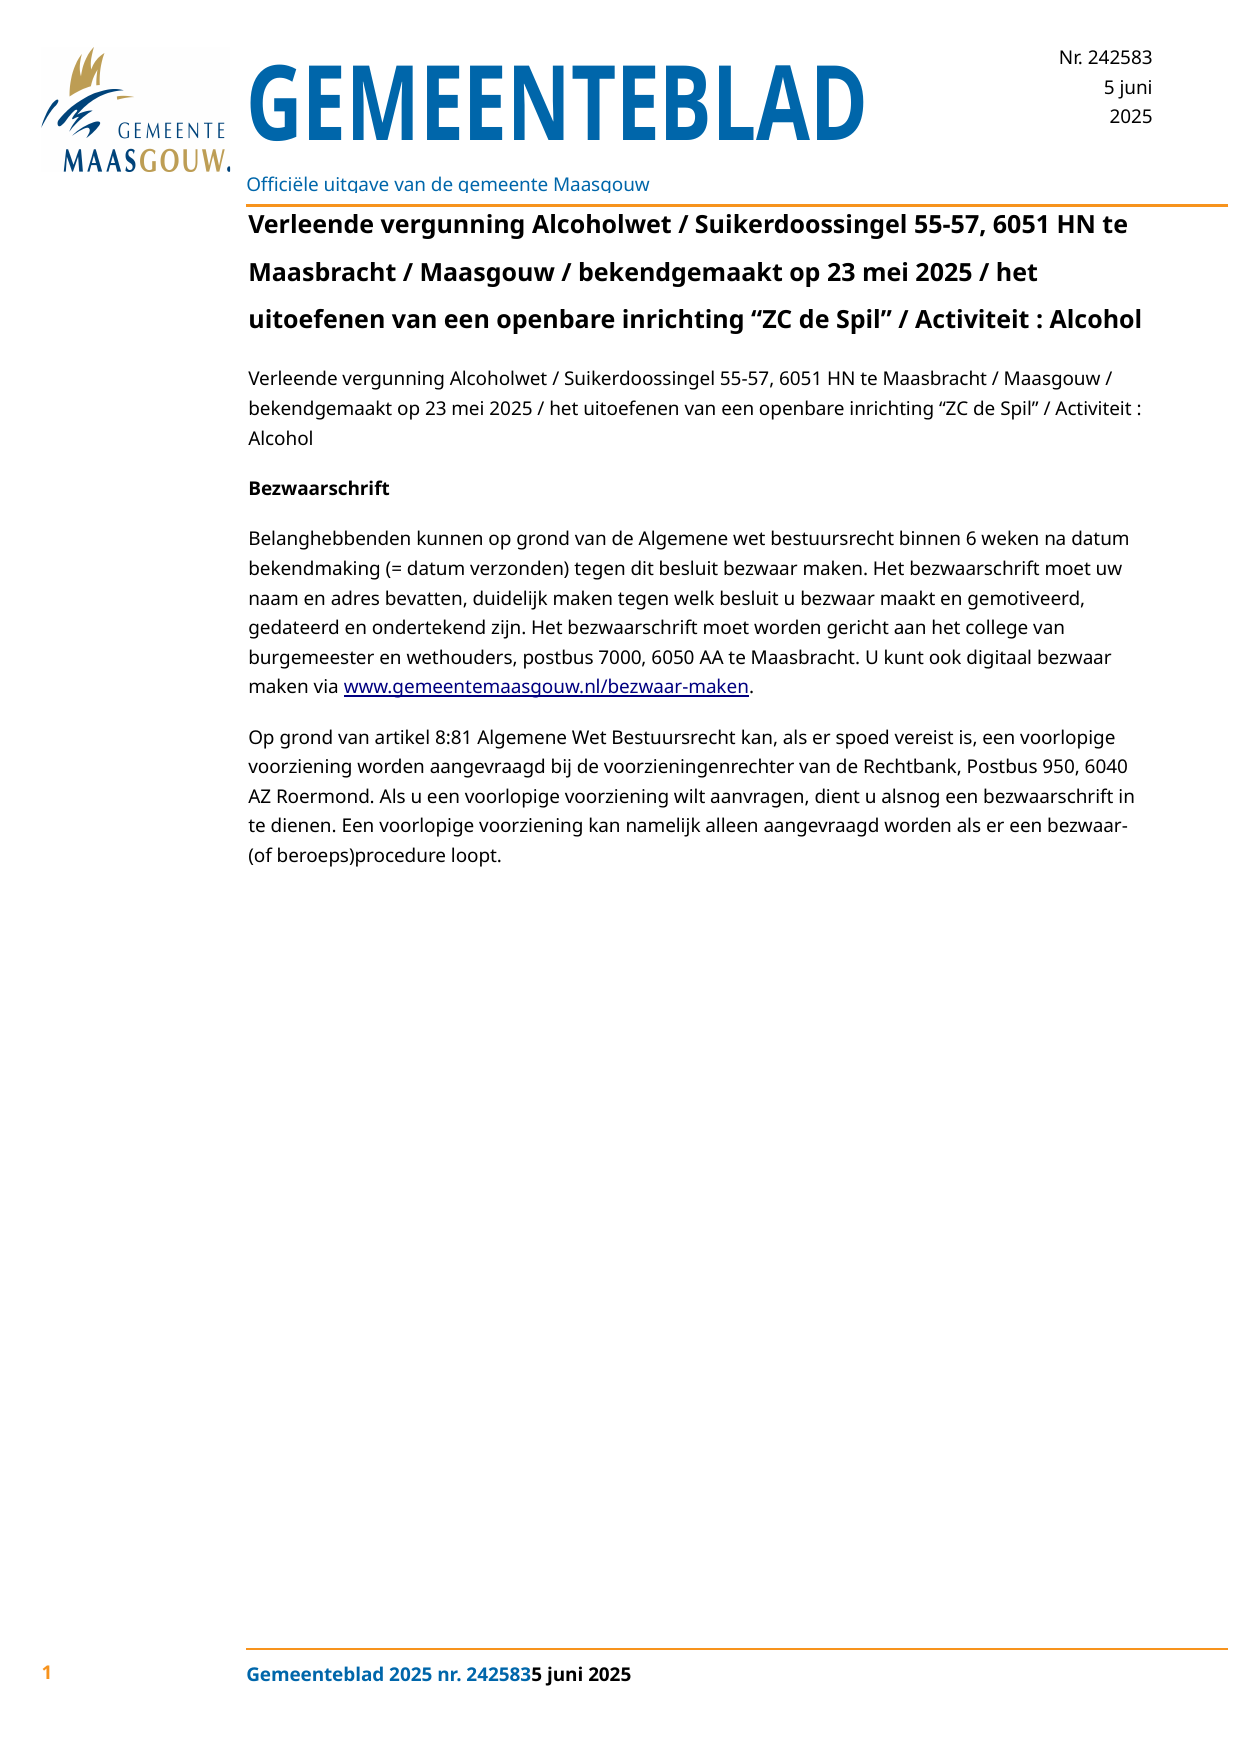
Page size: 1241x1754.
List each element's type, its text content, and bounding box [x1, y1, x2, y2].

text Bezwaarschrift [248, 475, 1152, 501]
text Verleende vergunning Alcoholwet / Suikerdoossingel 55-57, 6051 HN te Maasbracht / Maasgouw / bekendgemaakt op 23 mei 2025 / het uitoefenen van een openbare inrichting “ZC de Spil” / Activiteit : Alcohol [248, 207, 1152, 336]
picture [41, 47, 231, 172]
text Verleende vergunning Alcoholwet / Suikerdoossingel 55-57, 6051 HN te Maasbracht / Maasgouw / bekendgemaakt op 23 mei 2025 / het uitoefenen van een openbare inrichting “ZC de Spil” / Activiteit : Alcohol [248, 366, 1152, 450]
text Belanghebbenden kunnen op grond van de Algemene wet bestuursrecht binnen 6 weken na datum bekendmaking (= datum verzonden) tegen dit besluit bezwaar maken. Het bezwaarschrift moet uw naam en adres bevatten, duidelijk maken tegen welk besluit u bezwaar maakt en gemotiveerd, gedateerd en ondertekend zijn. Het bezwaarschrift moet worden gericht aan het college van burgemeester en wethouders, postbus 7000, 6050 AA te Maasbracht. U kunt ook digitaal bezwaar maken via www.gemeentemaasgouw.nl/bezwaar-maken. [248, 526, 1152, 699]
text Op grond van artikel 8:81 Algemene Wet Bestuursrecht kan, als er spoed vereist is, een voorlopige voorziening worden aangevraagd bij de voorzieningenrechter van de Rechtbank, Postbus 950, 6040 AZ Roermond. Als u een voorlopige voorziening wilt aanvragen, dient u alsnog een bezwaarschrift in te dienen. Een voorlopige voorziening kan namelijk alleen aangevraagd worden als er een bezwaar- (of beroeps)procedure loopt. [248, 724, 1152, 868]
